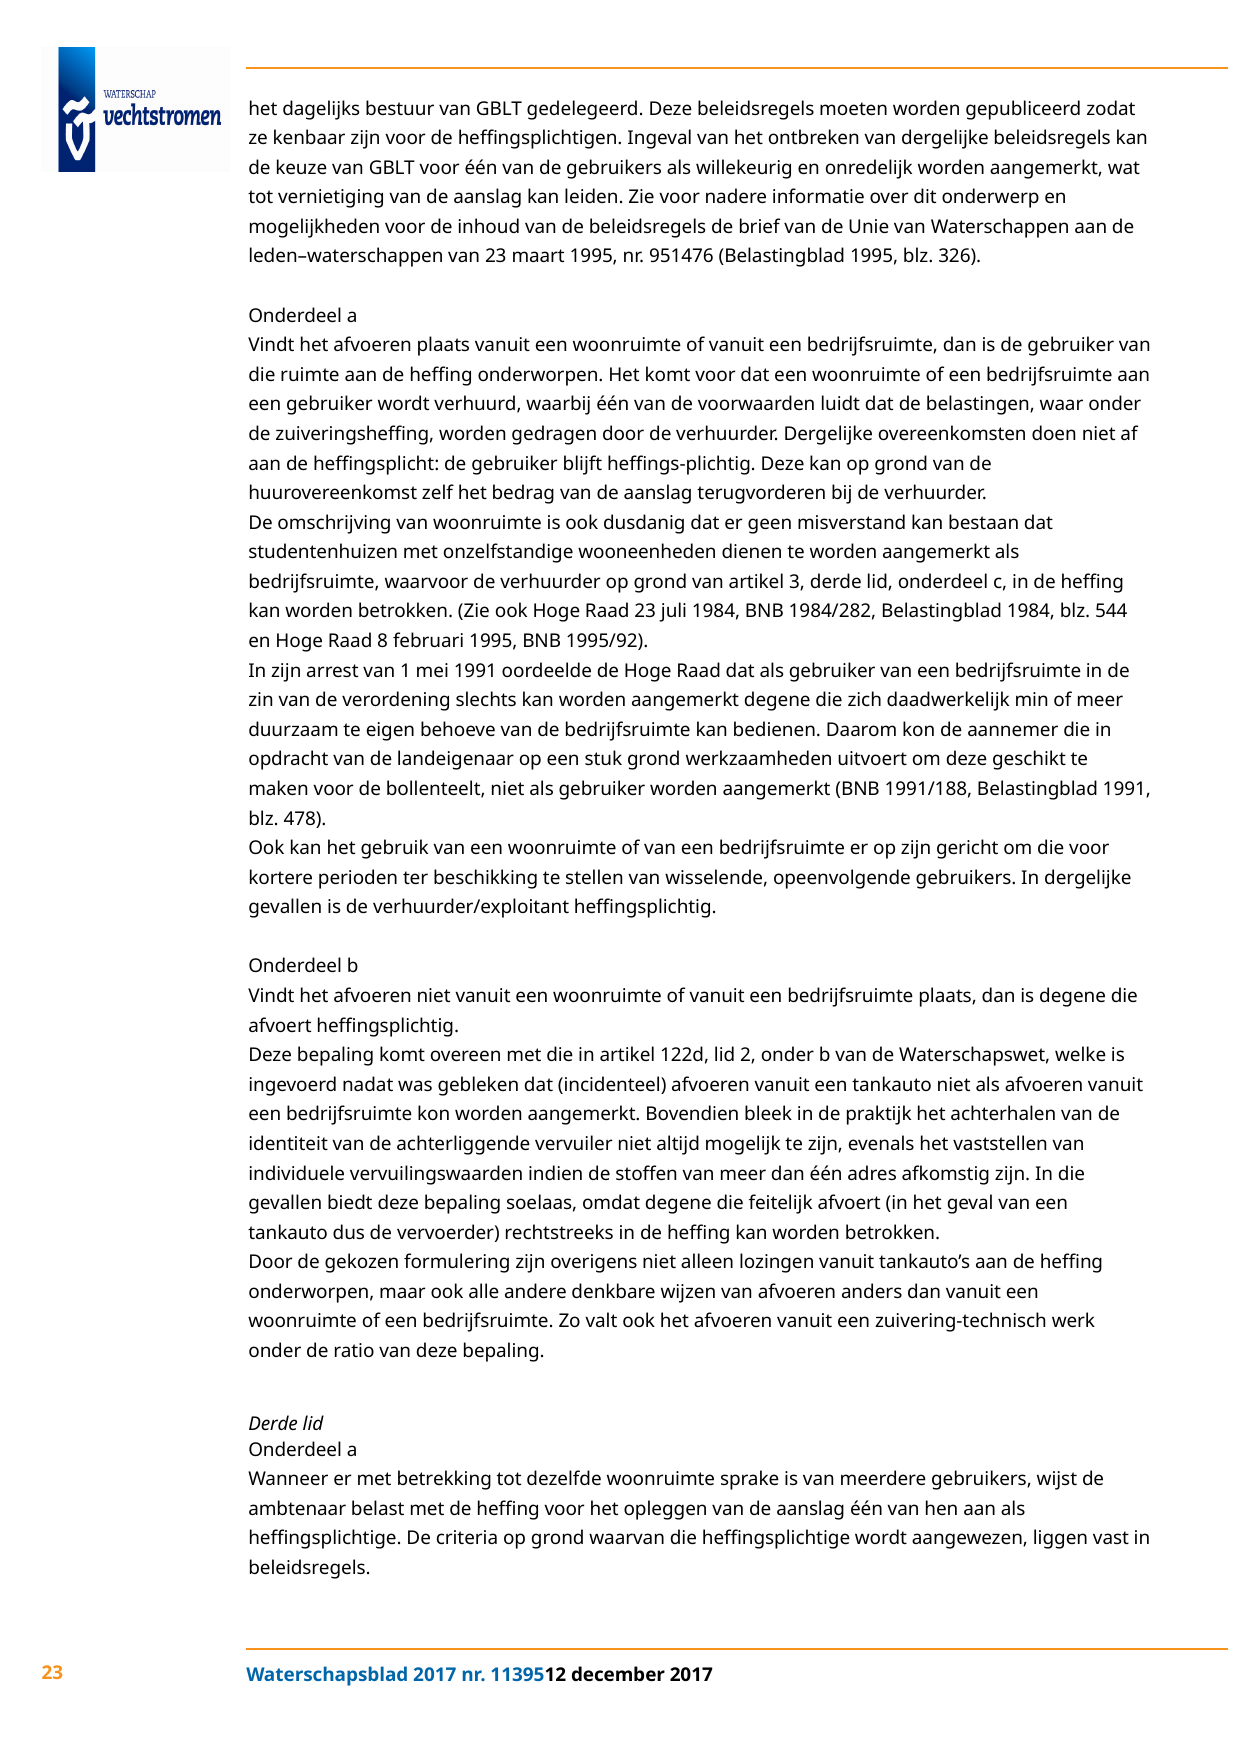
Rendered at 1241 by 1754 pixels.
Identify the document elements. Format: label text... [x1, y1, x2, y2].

text De omschrijving van woonruimte is ook dusdanig dat er geen misverstand kan bestaan dat studentenhuizen met onzelfstandige wooneenheden dienen te worden aangemerkt als bedrijfsruimte, waarvoor de verhuurder op grond van artikel 3, derde lid, onderdeel c, in de heffing kan worden betrokken. (Zie ook Hoge Raad 23 juli 1984, BNB 1984/282, Belastingblad 1984, blz. 544 en Hoge Raad 8 februari 1995, BNB 1995/92). [248, 509, 1152, 653]
text Wanneer er met betrekking tot dezelfde woonruimte sprake is van meerdere gebruikers, wijst de ambtenaar belast met de heffing voor het opleggen van de aanslag één van hen aan als heffingsplichtige. De criteria op grond waarvan die heffingsplichtige wordt aangewezen, liggen vast in beleidsregels. [248, 1465, 1152, 1580]
text Onderdeel a [248, 1436, 1152, 1461]
text Ook kan het gebruik van een woonruimte of van een bedrijfsruimte er op zijn gericht om die voor kortere perioden ter beschikking te stellen van wisselende, opeenvolgende gebruikers. In dergelijke gevallen is de verhuurder/exploitant heffingsplichtig. [248, 834, 1152, 919]
picture [41, 47, 231, 172]
text Onderdeel b [248, 953, 1152, 978]
text Vindt het afvoeren plaats vanuit een woonruimte of vanuit een bedrijfsruimte, dan is de gebruiker van die ruimte aan de heffing onderworpen. Het komt voor dat een woonruimte of een bedrijfsruimte aan een gebruiker wordt verhuurd, waarbij één van de voorwaarden luidt dat de belastingen, waar onder de zuiveringsheffing, worden gedragen door de verhuurder. Dergelijke overeenkomsten doen niet af aan de heffingsplicht: de gebruiker blijft heffings-plichtig. Deze kan op grond van de huurovereenkomst zelf het bedrag van de aanslag terugvorderen bij de verhuurder. [248, 331, 1152, 505]
text het dagelijks bestuur van GBLT gedelegeerd. Deze beleidsregels moeten worden gepubliceerd zodat ze kenbaar zijn voor de heffingsplichtigen. Ingeval van het ontbreken van dergelijke beleidsregels kan de keuze van GBLT voor één van de gebruikers als willekeurig en onredelijk worden aangemerkt, wat tot vernietiging van de aanslag kan leiden. Zie voor nadere informatie over dit onderwerp en mogelijkheden voor de inhoud van de beleidsregels de brief van de Unie van Waterschappen aan de leden–waterschappen van 23 maart 1995, nr. 951476 (Belastingblad 1995, blz. 326). [248, 95, 1152, 268]
text Vindt het afvoeren niet vanuit een woonruimte of vanuit een bedrijfsruimte plaats, dan is degene die afvoert heffingsplichtig. [248, 982, 1152, 1038]
text Deze bepaling komt overeen met die in artikel 122d, lid 2, onder b van de Waterschapswet, welke is ingevoerd nadat was gebleken dat (incidenteel) afvoeren vanuit een tankauto niet als afvoeren vanuit een bedrijfsruimte kon worden aangemerkt. Bovendien bleek in de praktijk het achterhalen van de identiteit van de achterliggende vervuiler niet altijd mogelijk te zijn, evenals het vaststellen van individuele vervuilingswaarden indien de stoffen van meer dan één adres afkomstig zijn. In die gevallen biedt deze bepaling soelaas, omdat degene die feitelijk afvoert (in het geval van een tankauto dus de vervoerder) rechtstreeks in de heffing kan worden betrokken. [248, 1041, 1152, 1245]
text Door de gekozen formulering zijn overigens niet alleen lozingen vanuit tankauto’s aan de heffing onderworpen, maar ook alle andere denkbare wijzen van afvoeren anders dan vanuit een woonruimte of een bedrijfsruimte. Zo valt ook het afvoeren vanuit een zuivering-technisch werk onder de ratio van deze bepaling. [248, 1248, 1152, 1363]
text In zijn arrest van 1 mei 1991 oordeelde de Hoge Raad dat als gebruiker van een bedrijfsruimte in de zin van de verordening slechts kan worden aangemerkt degene die zich daadwerkelijk min of meer duurzaam te eigen behoeve van de bedrijfsruimte kan bedienen. Daarom kon de aannemer die in opdracht van de landeigenaar op een stuk grond werkzaamheden uitvoert om deze geschikt te maken voor de bollenteelt, niet als gebruiker worden aangemerkt (BNB 1991/188, Belastingblad 1991, blz. 478). [248, 657, 1152, 831]
text Onderdeel a [248, 302, 1152, 328]
text Derde lid [248, 1410, 1152, 1436]
